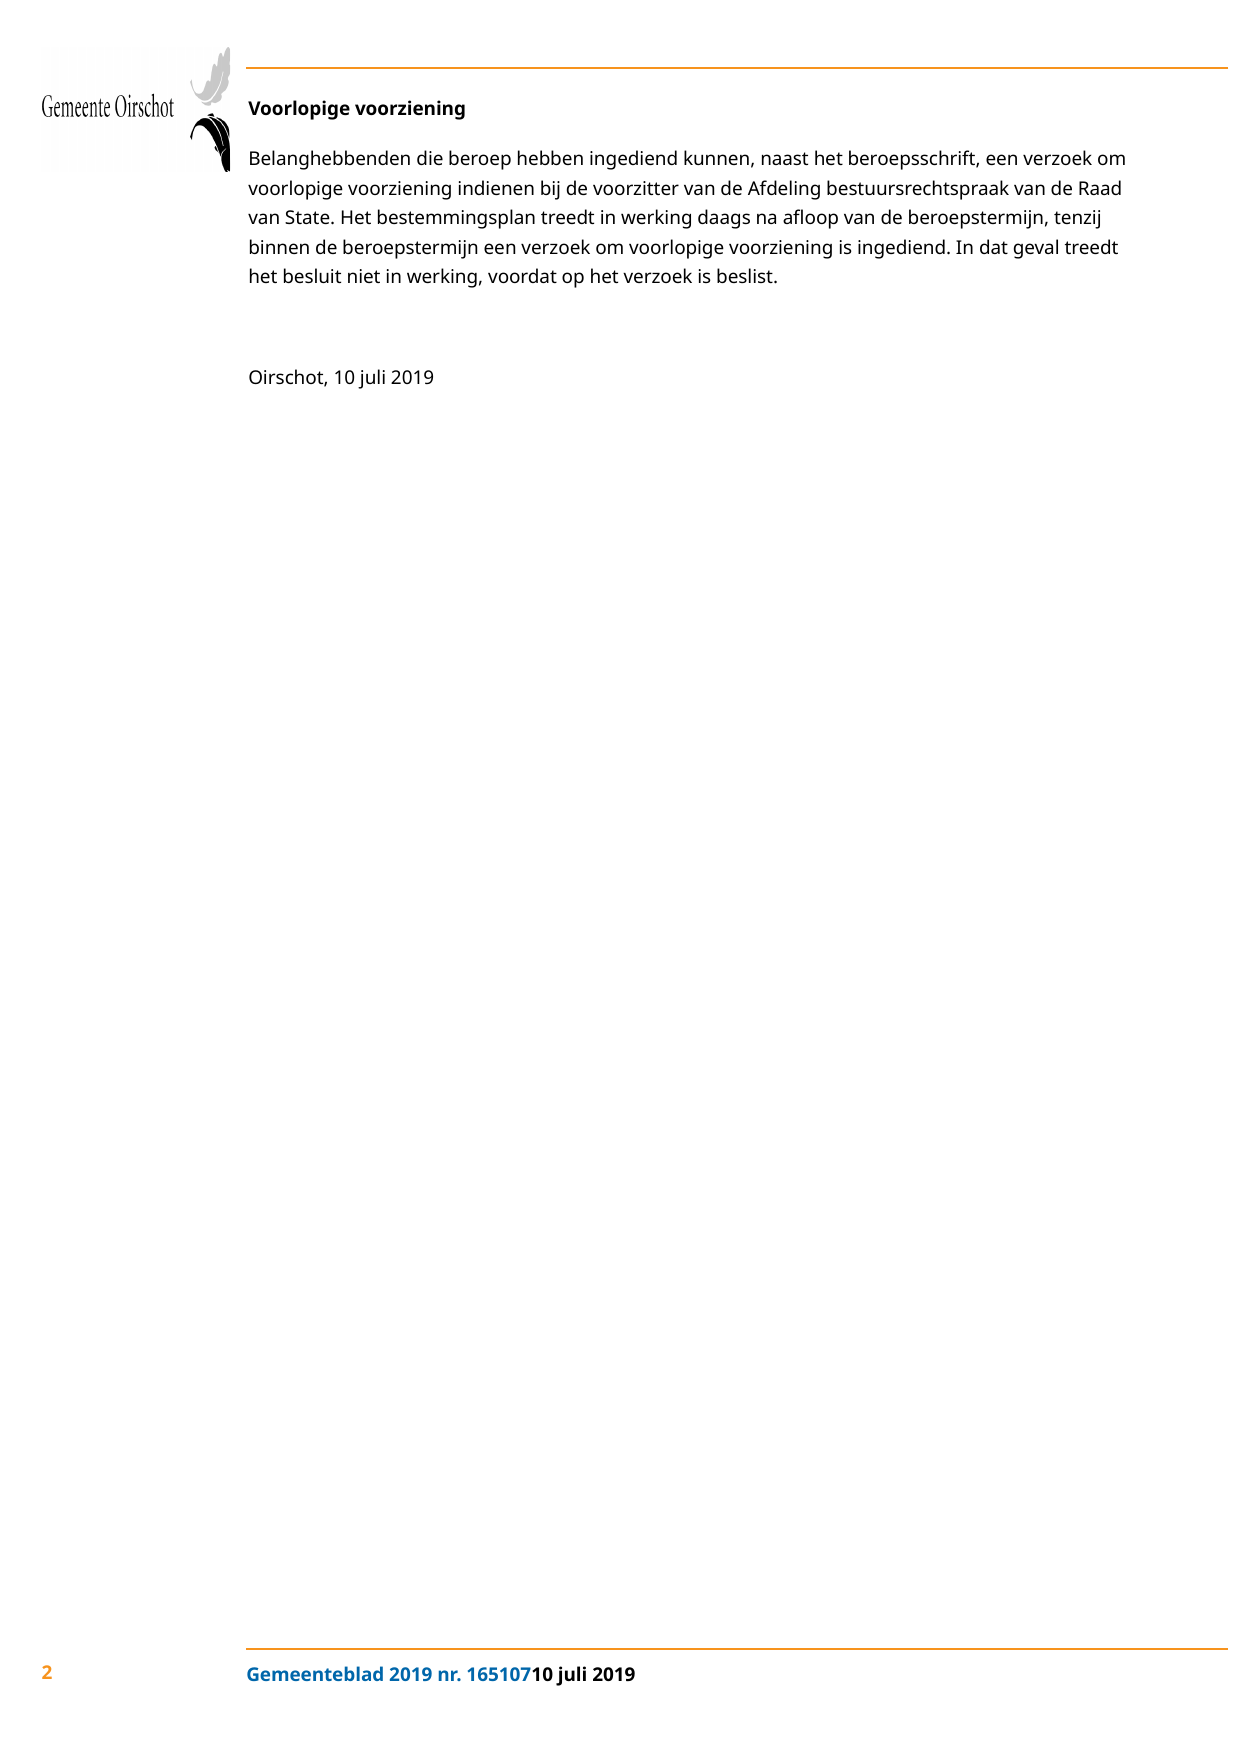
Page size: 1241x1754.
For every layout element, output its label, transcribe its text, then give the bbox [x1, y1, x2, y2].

text Oirschot, 10 juli 2019 [248, 364, 1152, 390]
text Belanghebbenden die beroep hebben ingediend kunnen, naast het beroepsschrift, een verzoek om voorlopige voorziening indienen bij de voorzitter van de Afdeling bestuursrechtspraak van de Raad van State. Het bestemmingsplan treedt in werking daags na afloop van de beroepstermijn, tenzij binnen de beroepstermijn een verzoek om voorlopige voorziening is ingediend. In dat geval treedt het besluit niet in werking, voordat op het verzoek is beslist. [248, 145, 1152, 289]
text Voorlopige voorziening [248, 95, 1152, 121]
picture [41, 47, 231, 172]
